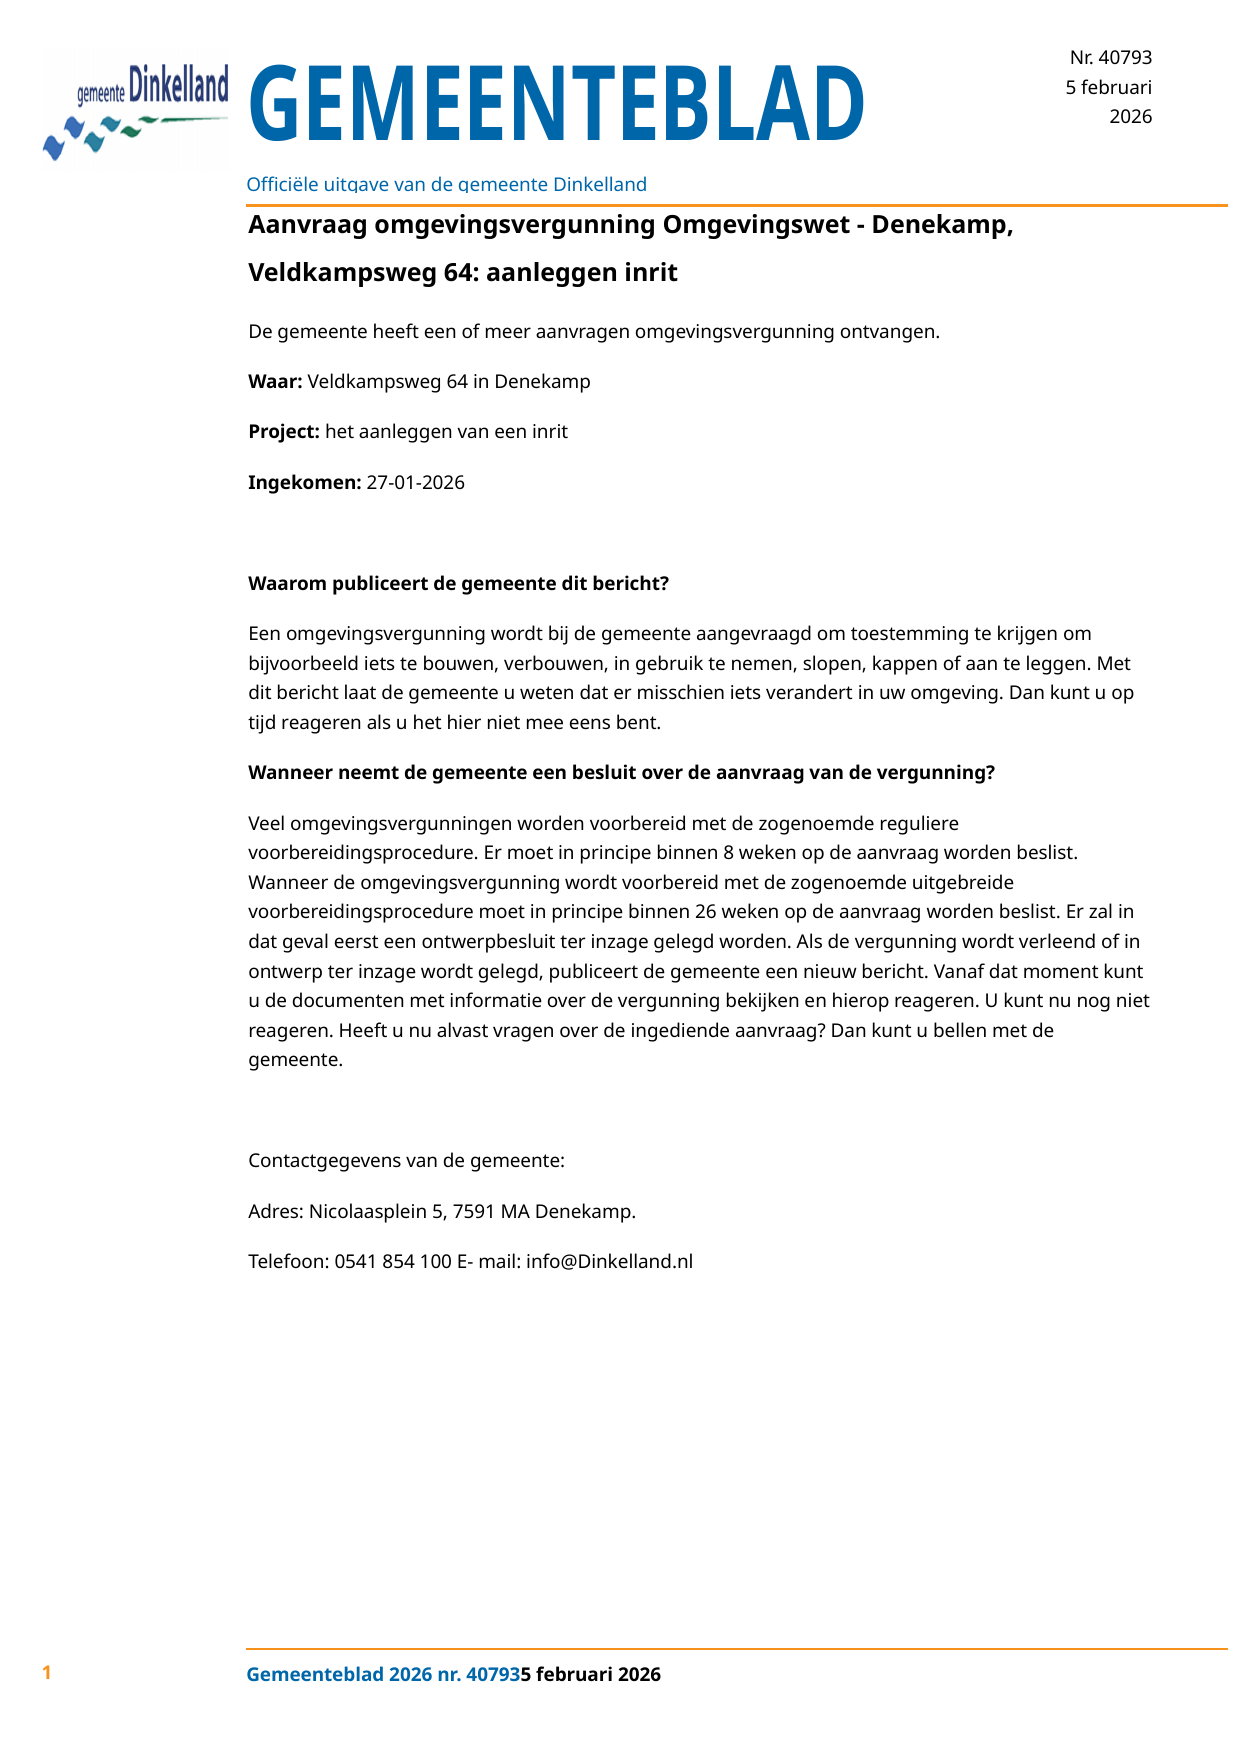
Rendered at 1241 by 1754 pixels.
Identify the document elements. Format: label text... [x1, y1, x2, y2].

text Aanvraag omgevingsvergunning Omgevingswet - Denekamp, Veldkampsweg 64: aanleggen inrit [248, 207, 1152, 288]
text Wanneer neemt de gemeente een besluit over de aanvraag van de vergunning? [248, 759, 1152, 785]
text Waar: Veldkampsweg 64 in Denekamp [248, 368, 1152, 394]
text Ingekomen: 27-01-2026 [248, 469, 1152, 495]
text Contactgegevens van de gemeente: [248, 1147, 1152, 1173]
text Waarom publiceert de gemeente dit bericht? [248, 570, 1152, 596]
text De gemeente heeft een of meer aanvragen omgevingsvergunning ontvangen. [248, 318, 1152, 344]
text Adres: Nicolaasplein 5, 7591 MA Denekamp. [248, 1198, 1152, 1224]
text Project: het aanleggen van een inrit [248, 419, 1152, 444]
text Een omgevingsvergunning wordt bij de gemeente aangevraagd om toestemming te krijgen om bijvoorbeeld iets te bouwen, verbouwen, in gebruik te nemen, slopen, kappen of aan te leggen. Met dit bericht laat de gemeente u weten dat er misschien iets verandert in uw omgeving. Dan kunt u op tijd reageren als u het hier niet mee eens bent. [248, 620, 1152, 735]
text Telefoon: 0541 854 100 E- mail: info@Dinkelland.nl [248, 1248, 1152, 1274]
picture [41, 47, 231, 172]
text Veel omgevingsvergunningen worden voorbereid met de zogenoemde reguliere voorbereidingsprocedure. Er moet in principe binnen 8 weken op de aanvraag worden beslist. Wanneer de omgevingsvergunning wordt voorbereid met de zogenoemde uitgebreide voorbereidingsprocedure moet in principe binnen 26 weken op de aanvraag worden beslist. Er zal in dat geval eerst een ontwerpbesluit ter inzage gelegd worden. Als de vergunning wordt verleend of in ontwerp ter inzage wordt gelegd, publiceert de gemeente een nieuw bericht. Vanaf dat moment kunt u de documenten met informatie over de vergunning bekijken en hierop reageren. U kunt nu nog niet reageren. Heeft u nu alvast vragen over de ingediende aanvraag? Dan kunt u bellen met de gemeente. [248, 810, 1152, 1072]
